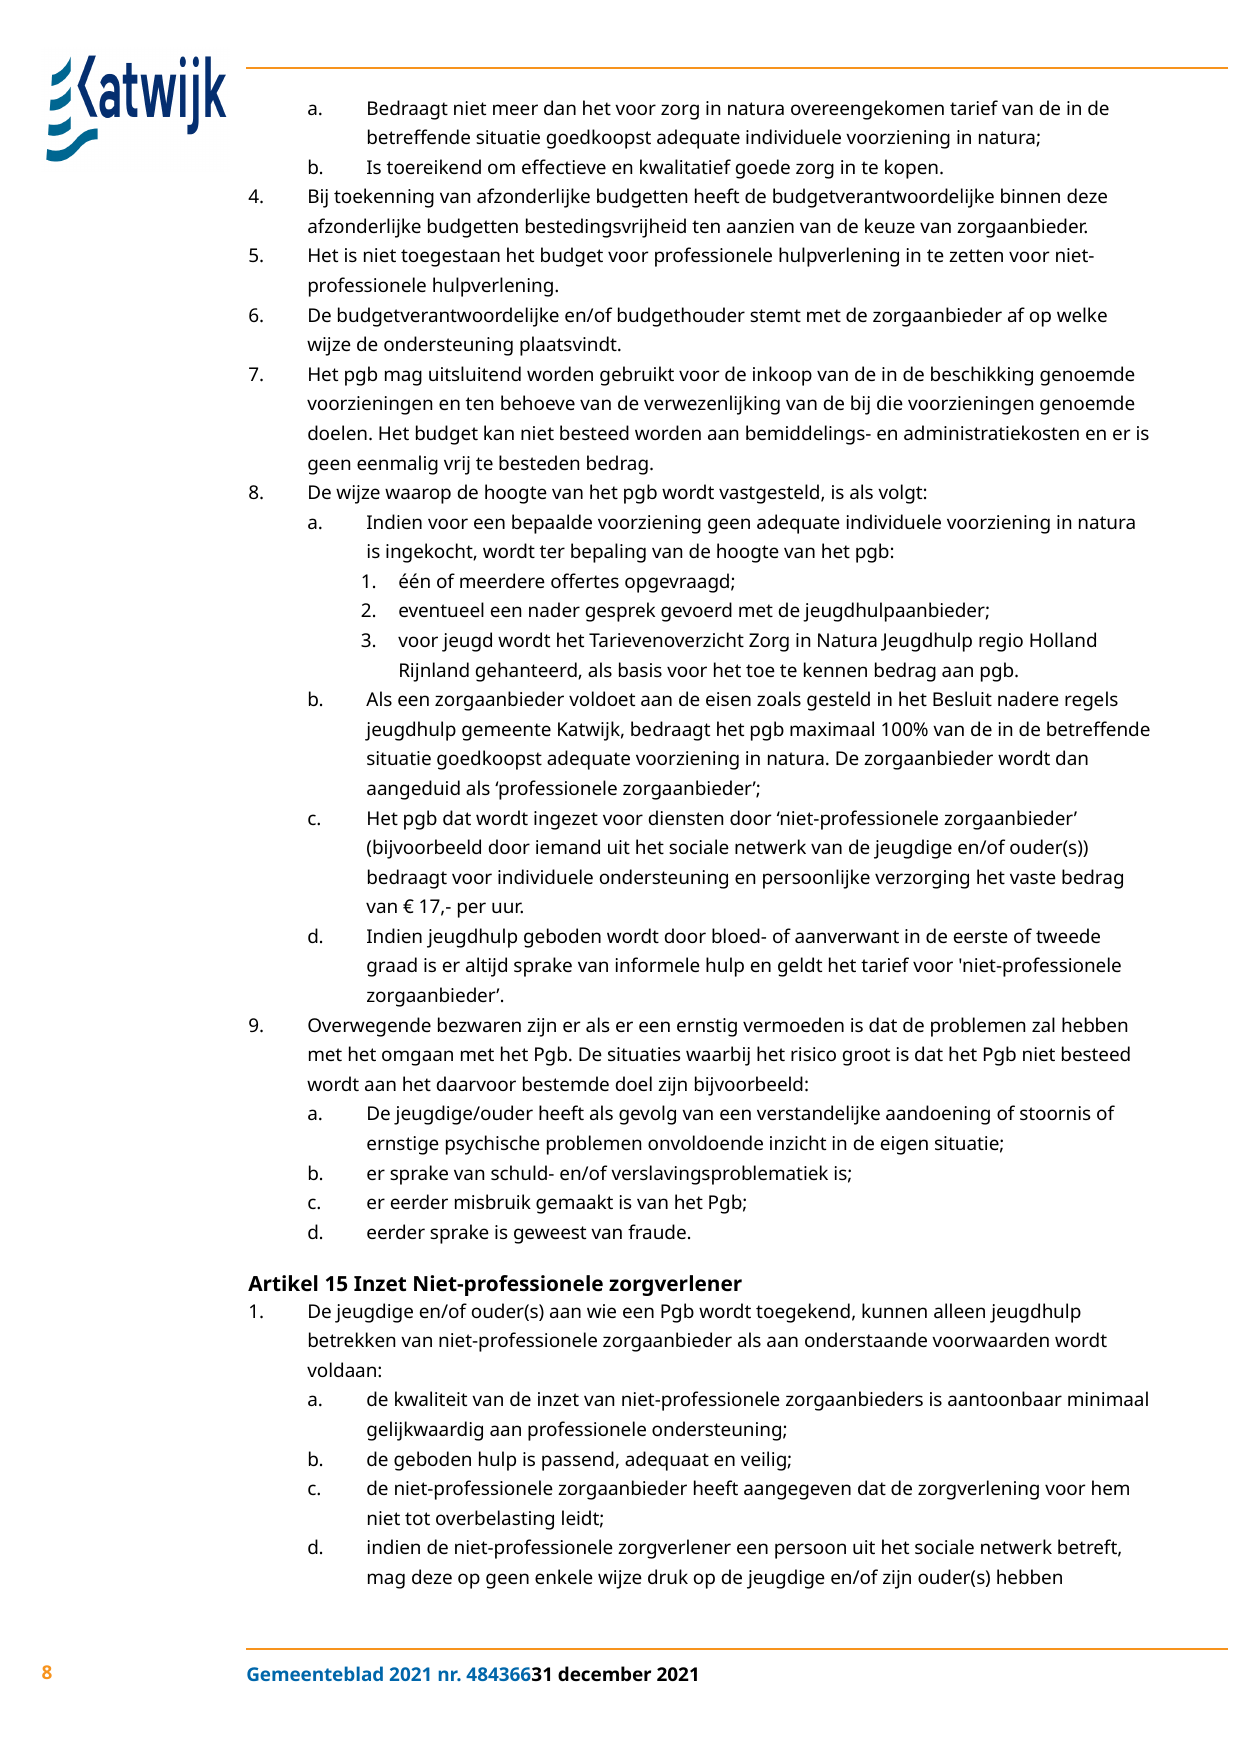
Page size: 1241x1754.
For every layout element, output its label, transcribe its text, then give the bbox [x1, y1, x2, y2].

list De jeugdige en/of ouder(s) aan wie een Pgb wordt toegekend, kunnen alleen jeugdhulp betrekken van niet-professionele zorgaanbieder als aan onderstaande voorwaarden wordt voldaan: [248, 1298, 1152, 1383]
list Het is niet toegestaan het budget voor professionele hulpverlening in te zetten voor niet-professionele hulpverlening. [248, 243, 1152, 298]
text Artikel 15 Inzet Niet-professionele zorgverlener [248, 1269, 1152, 1298]
list voor jeugd wordt het Tarievenoverzicht Zorg in Natura Jeugdhulp regio Holland Rijnland gehanteerd, als basis voor het toe te kennen bedrag aan pgb. [361, 627, 1152, 683]
list één of meerdere offertes opgevraagd; [361, 568, 1152, 594]
list eventueel een nader gesprek gevoerd met de jeugdhulpaanbieder; [361, 598, 1152, 623]
list Bedraagt niet meer dan het voor zorg in natura overeengekomen tarief van de in de betreffende situatie goedkoopst adequate individuele voorziening in natura; [307, 95, 1152, 150]
list Indien jeugdhulp geboden wordt door bloed- of aanverwant in de eerste of tweede graad is er altijd sprake van informele hulp en geldt het tarief voor 'niet-professionele zorgaanbieder’. [307, 923, 1152, 1008]
list Als een zorgaanbieder voldoet aan de eisen zoals gesteld in het Besluit nadere regels jeugdhulp gemeente Katwijk, bedraagt het pgb maximaal 100% van de in de betreffende situatie goedkoopst adequate voorziening in natura. De zorgaanbieder wordt dan aangeduid als ‘professionele zorgaanbieder’; [307, 686, 1152, 801]
list eerder sprake is geweest van fraude. [307, 1219, 1152, 1245]
list Is toereikend om effectieve en kwalitatief goede zorg in te kopen. [307, 154, 1152, 180]
list er sprake van schuld- en/of verslavingsproblematiek is; [307, 1160, 1152, 1186]
list Overwegende bezwaren zijn er als er een ernstig vermoeden is dat de problemen zal hebben met het omgaan met het Pgb. De situaties waarbij het risico groot is dat het Pgb niet besteed wordt aan het daarvoor bestemde doel zijn bijvoorbeeld: [248, 1012, 1152, 1097]
list De wijze waarop de hoogte van het pgb wordt vastgesteld, is als volgt: [248, 479, 1152, 505]
list Het pgb dat wordt ingezet voor diensten door ‘niet-professionele zorgaanbieder’ (bijvoorbeeld door iemand uit het sociale netwerk van de jeugdige en/of ouder(s)) bedraagt voor individuele ondersteuning en persoonlijke verzorging het vaste bedrag van € 17,- per uur. [307, 805, 1152, 919]
list de geboden hulp is passend, adequaat en veilig; [307, 1446, 1152, 1471]
list De budgetverantwoordelijke en/of budgethouder stemt met de zorgaanbieder af op welke wijze de ondersteuning plaatsvindt. [248, 302, 1152, 357]
list Indien voor een bepaalde voorziening geen adequate individuele voorziening in natura is ingekocht, wordt ter bepaling van de hoogte van het pgb: [307, 509, 1152, 564]
list de niet-professionele zorgaanbieder heeft aangegeven dat de zorgverlening voor hem niet tot overbelasting leidt; [307, 1475, 1152, 1531]
list indien de niet-professionele zorgverlener een persoon uit het sociale netwerk betreft, mag deze op geen enkele wijze druk op de jeugdige en/of zijn ouder(s) hebben [307, 1534, 1152, 1590]
picture [41, 47, 231, 172]
list De jeugdige/ouder heeft als gevolg van een verstandelijke aandoening of stoornis of ernstige psychische problemen onvoldoende inzicht in de eigen situatie; [307, 1101, 1152, 1156]
list Bij toekenning van afzonderlijke budgetten heeft de budgetverantwoordelijke binnen deze afzonderlijke budgetten bestedingsvrijheid ten aanzien van de keuze van zorgaanbieder. [248, 183, 1152, 239]
list de kwaliteit van de inzet van niet-professionele zorgaanbieders is aantoonbaar minimaal gelijkwaardig aan professionele ondersteuning; [307, 1387, 1152, 1442]
list er eerder misbruik gemaakt is van het Pgb; [307, 1189, 1152, 1215]
list Het pgb mag uitsluitend worden gebruikt voor de inkoop van de in de beschikking genoemde voorzieningen en ten behoeve van de verwezenlijking van de bij die voorzieningen genoemde doelen. Het budget kan niet besteed worden aan bemiddelings- en administratiekosten en er is geen eenmalig vrij te besteden bedrag. [248, 361, 1152, 476]
